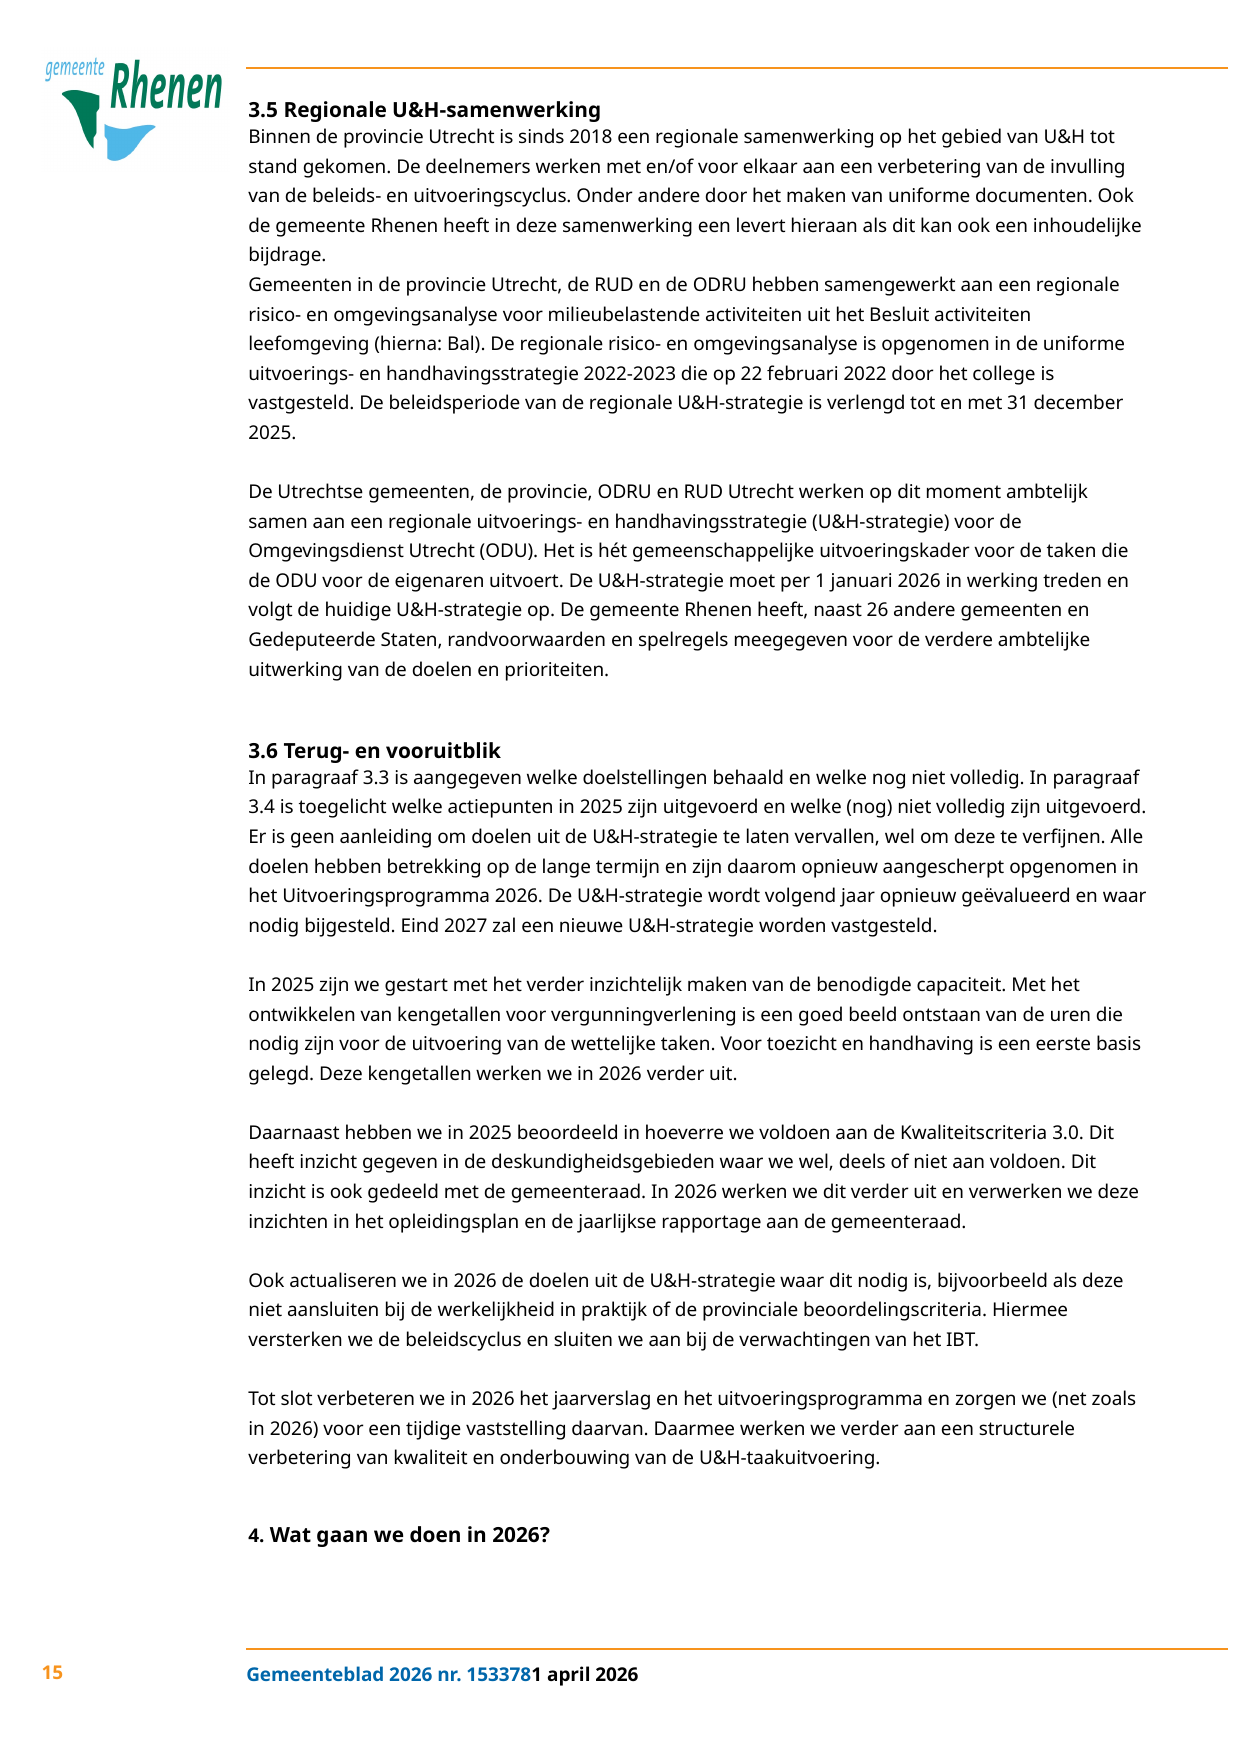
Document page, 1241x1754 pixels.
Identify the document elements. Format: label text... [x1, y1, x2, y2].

text De Utrechtse gemeenten, de provincie, ODRU en RUD Utrecht werken op dit moment ambtelijk samen aan een regionale uitvoerings- en handhavingsstrategie (U&H-strategie) voor de Omgevingsdienst Utrecht (ODU). Het is hét gemeenschappelijke uitvoeringskader voor de taken die de ODU voor de eigenaren uitvoert. De U&H-strategie moet per 1 januari 2026 in werking treden en volgt de huidige U&H-strategie op. De gemeente Rhenen heeft, naast 26 andere gemeenten en Gedeputeerde Staten, randvoorwaarden en spelregels meegegeven voor de verdere ambtelijke uitwerking van de doelen en prioriteiten. [248, 478, 1152, 681]
text 3.5 Regionale U&H-samenwerking [248, 95, 1152, 123]
text Gemeenten in de provincie Utrecht, de RUD en de ODRU hebben samengewerkt aan een regionale risico- en omgevingsanalyse voor milieubelastende activiteiten uit het Besluit activiteiten leefomgeving (hierna: Bal). De regionale risico- en omgevingsanalyse is opgenomen in de uniforme uitvoerings- en handhavingsstrategie 2022-2023 die op 22 februari 2022 door het college is vastgesteld. De beleidsperiode van de regionale U&H-strategie is verlengd tot en met 31 december 2025. [248, 271, 1152, 445]
text In 2025 zijn we gestart met het verder inzichtelijk maken van de benodigde capaciteit. Met het ontwikkelen van kengetallen voor vergunningverlening is een goed beeld ontstaan van de uren die nodig zijn voor de uitvoering van de wettelijke taken. Voor toezicht en handhaving is een eerste basis gelegd. Deze kengetallen werken we in 2026 verder uit. [248, 971, 1152, 1086]
text 4. Wat gaan we doen in 2026? [248, 1520, 1152, 1548]
text Binnen de provincie Utrecht is sinds 2018 een regionale samenwerking op het gebied van U&H tot stand gekomen. De deelnemers werken met en/of voor elkaar aan een verbetering van de invulling van de beleids- en uitvoeringscyclus. Onder andere door het maken van uniforme documenten. Ook de gemeente Rhenen heeft in deze samenwerking een levert hieraan als dit kan ook een inhoudelijke bijdrage. [248, 123, 1152, 267]
picture [41, 47, 231, 172]
text Ook actualiseren we in 2026 de doelen uit de U&H-strategie waar dit nodig is, bijvoorbeeld als deze niet aansluiten bij de werkelijkheid in praktijk of de provinciale beoordelingscriteria. Hiermee versterken we de beleidscyclus en sluiten we aan bij de verwachtingen van het IBT. [248, 1267, 1152, 1352]
text Daarnaast hebben we in 2025 beoordeeld in hoeverre we voldoen aan de Kwaliteitscriteria 3.0. Dit heeft inzicht gegeven in de deskundigheidsgebieden waar we wel, deels of niet aan voldoen. Dit inzicht is ook gedeeld met de gemeenteraad. In 2026 werken we dit verder uit en verwerken we deze inzichten in het opleidingsplan en de jaarlijkse rapportage aan de gemeenteraad. [248, 1119, 1152, 1234]
text 3.6 Terug- en vooruitblik [248, 736, 1152, 764]
text In paragraaf 3.3 is aangegeven welke doelstellingen behaald en welke nog niet volledig. In paragraaf 3.4 is toegelicht welke actiepunten in 2025 zijn uitgevoerd en welke (nog) niet volledig zijn uitgevoerd. Er is geen aanleiding om doelen uit de U&H-strategie te laten vervallen, wel om deze te verfijnen. Alle doelen hebben betrekking op de lange termijn en zijn daarom opnieuw aangescherpt opgenomen in het Uitvoeringsprogramma 2026. De U&H-strategie wordt volgend jaar opnieuw geëvalueerd en waar nodig bijgesteld. Eind 2027 zal een nieuwe U&H-strategie worden vastgesteld. [248, 764, 1152, 938]
text Tot slot verbeteren we in 2026 het jaarverslag en het uitvoeringsprogramma en zorgen we (net zoals in 2026) voor een tijdige vaststelling daarvan. Daarmee werken we verder aan een structurele verbetering van kwaliteit en onderbouwing van de U&H-taakuitvoering. [248, 1385, 1152, 1470]
